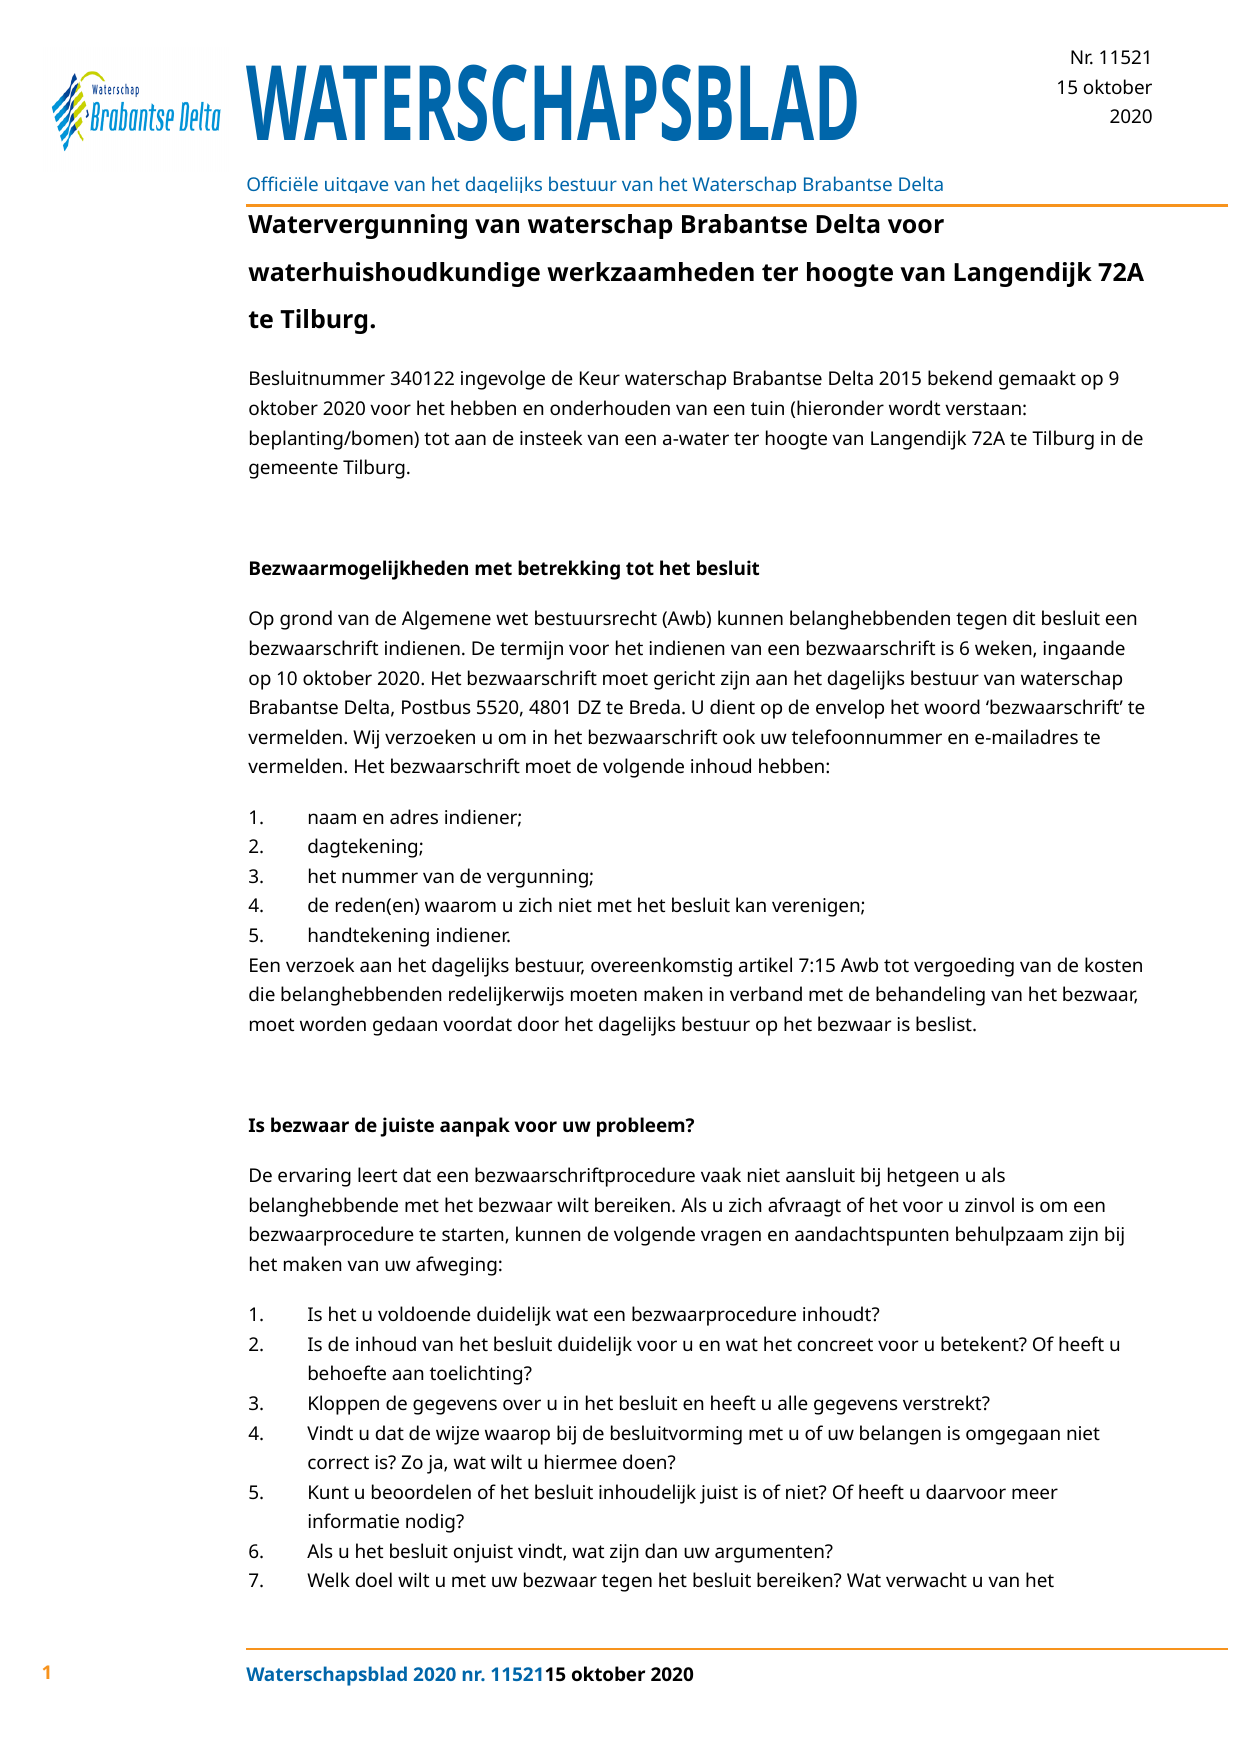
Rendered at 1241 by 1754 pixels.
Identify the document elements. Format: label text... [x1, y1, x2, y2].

list naam en adres indiener; [248, 804, 1152, 829]
list handtekening indiener. [248, 922, 1152, 948]
text Een verzoek aan het dagelijks bestuur, overeenkomstig artikel 7:15 Awb tot vergoeding van de kosten die belanghebbenden redelijkerwijs moeten maken in verband met de behandeling van het bezwaar, moet worden gedaan voordat door het dagelijks bestuur op het bezwaar is beslist. [248, 952, 1152, 1037]
list Is de inhoud van het besluit duidelijk voor u en wat het concreet voor u betekent? Of heeft u behoefte aan toelichting? [248, 1331, 1152, 1386]
text De ervaring leert dat een bezwaarschriftprocedure vaak niet aansluit bij hetgeen u als belanghebbende met het bezwaar wilt bereiken. Als u zich afvraagt of het voor u zinvol is om een bezwaarprocedure te starten, kunnen de volgende vragen en aandachtspunten behulpzaam zijn bij het maken van uw afweging: [248, 1162, 1152, 1277]
text Watervergunning van waterschap Brabantse Delta voor waterhuishoudkundige werkzaamheden ter hoogte van Langendijk 72A te Tilburg. [248, 207, 1152, 336]
list de reden(en) waarom u zich niet met het besluit kan verenigen; [248, 893, 1152, 918]
list Kunt u beoordelen of het besluit inhoudelijk juist is of niet? Of heeft u daarvoor meer informatie nodig? [248, 1479, 1152, 1534]
picture [41, 47, 231, 172]
list Als u het besluit onjuist vindt, wat zijn dan uw argumenten? [248, 1538, 1152, 1564]
text Is bezwaar de juiste aanpak voor uw probleem? [248, 1112, 1152, 1137]
list Welk doel wilt u met uw bezwaar tegen het besluit bereiken? Wat verwacht u van het [248, 1568, 1152, 1593]
text Bezwaarmogelijkheden met betrekking tot het besluit [248, 555, 1152, 581]
text Op grond van de Algemene wet bestuursrecht (Awb) kunnen belanghebbenden tegen dit besluit een bezwaarschrift indienen. De termijn voor het indienen van een bezwaarschrift is 6 weken, ingaande op 10 oktober 2020. Het bezwaarschrift moet gericht zijn aan het dagelijks bestuur van waterschap Brabantse Delta, Postbus 5520, 4801 DZ te Breda. U dient op de envelop het woord ‘bezwaarschrift’ te vermelden. Wij verzoeken u om in het bezwaarschrift ook uw telefoonnummer en e‑mailadres te vermelden. Het bezwaarschrift moet de volgende inhoud hebben: [248, 606, 1152, 779]
list Kloppen de gegevens over u in het besluit en heeft u alle gegevens verstrekt? [248, 1390, 1152, 1416]
list het nummer van de vergunning; [248, 863, 1152, 889]
list dagtekening; [248, 833, 1152, 859]
list Vindt u dat de wijze waarop bij de besluitvorming met u of uw belangen is omgegaan niet correct is? Zo ja, wat wilt u hiermee doen? [248, 1420, 1152, 1475]
list Is het u voldoende duidelijk wat een bezwaarprocedure inhoudt? [248, 1301, 1152, 1327]
text Besluitnummer 340122 ingevolge de Keur waterschap Brabantse Delta 2015 bekend gemaakt op 9 oktober 2020 voor het hebben en onderhouden van een tuin (hieronder wordt verstaan: beplanting/bomen) tot aan de insteek van een a-water ter hoogte van Langendijk 72A te Tilburg in de gemeente Tilburg. [248, 366, 1152, 480]
